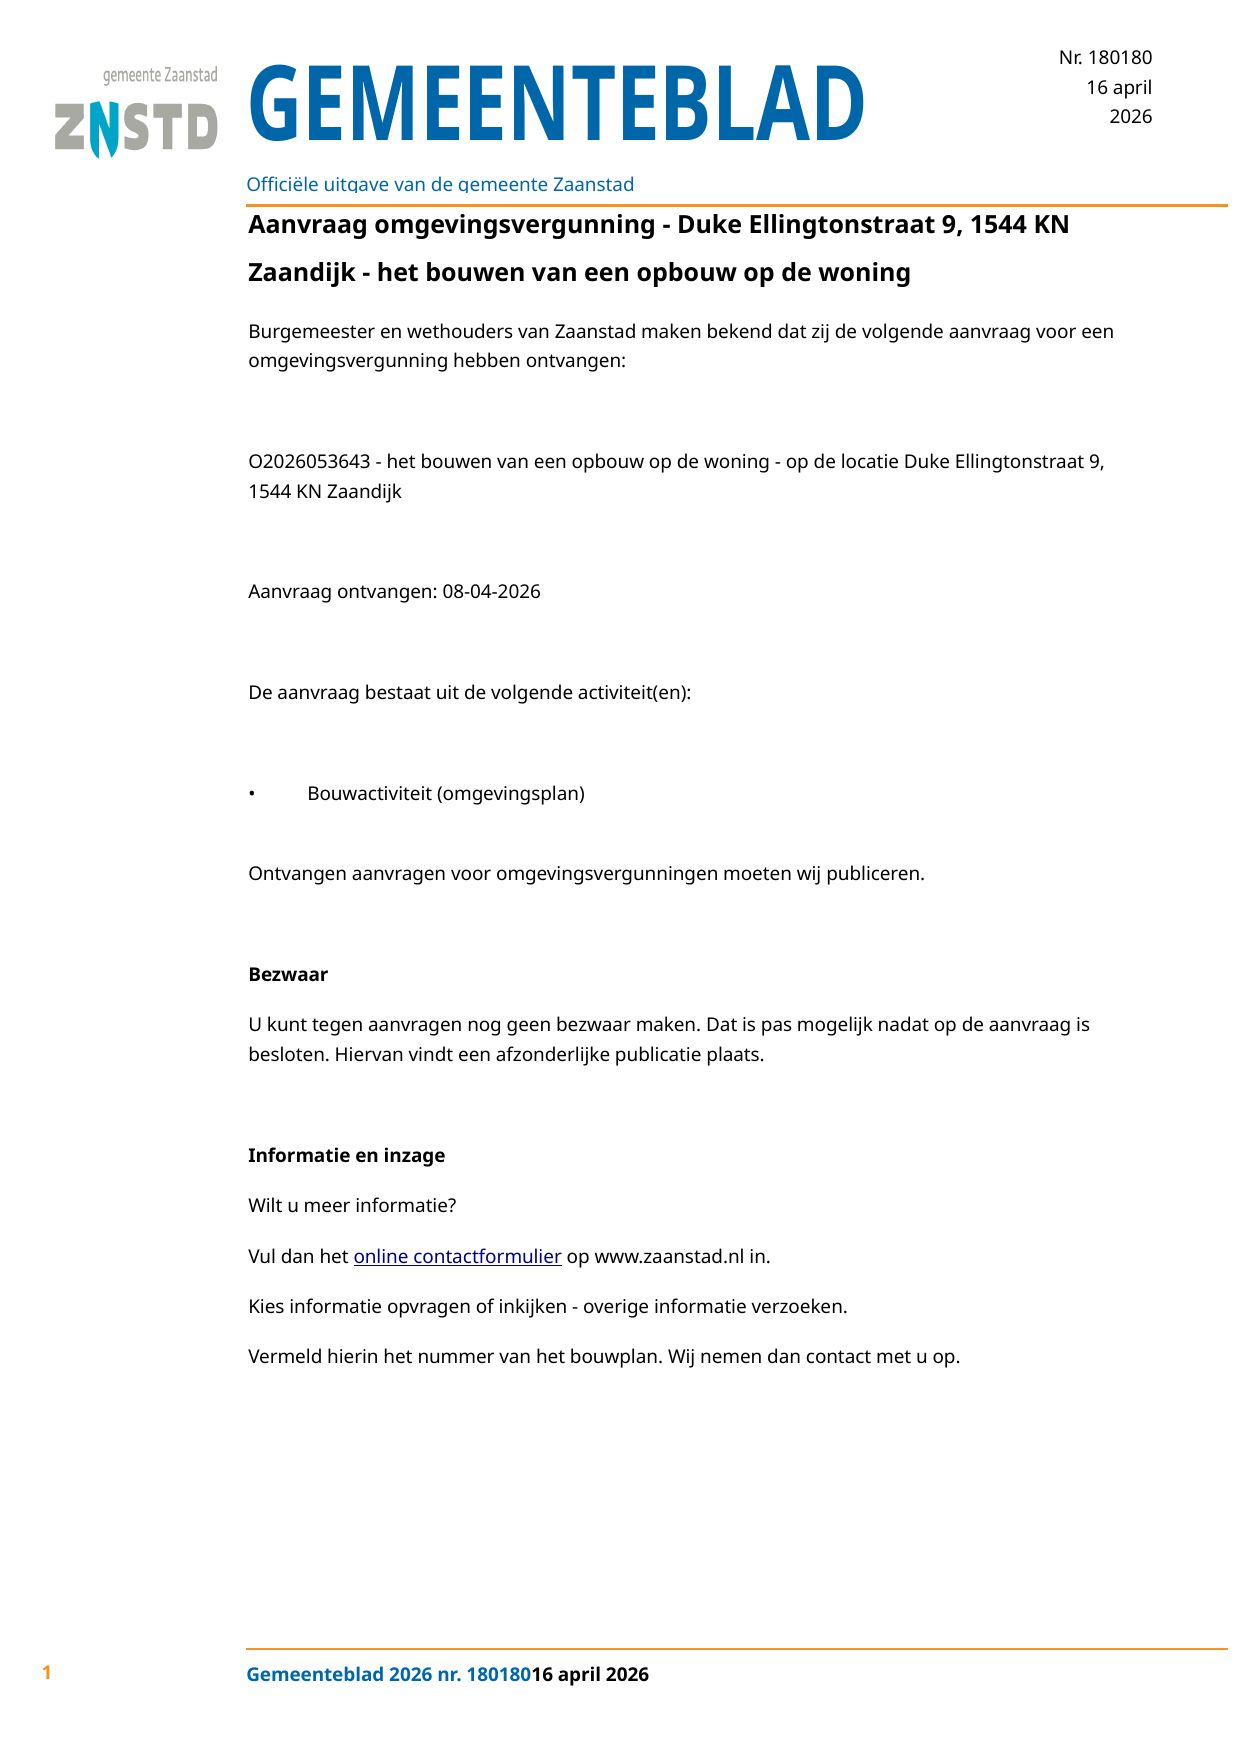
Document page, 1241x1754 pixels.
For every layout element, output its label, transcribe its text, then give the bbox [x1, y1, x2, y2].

picture [41, 47, 231, 172]
text Bezwaar [248, 961, 1152, 987]
text Vul dan het online contactformulier op www.zaanstad.nl in. [248, 1243, 1152, 1269]
text Wilt u meer informatie? [248, 1192, 1152, 1218]
text De aanvraag bestaat uit de volgende activiteit(en): [248, 679, 1152, 705]
text Ontvangen aanvragen voor omgevingsvergunningen moeten wij publiceren. [248, 860, 1152, 886]
text O2026053643 - het bouwen van een opbouw op de woning - op de locatie Duke Ellingtonstraat 9, 1544 KN Zaandijk [248, 448, 1152, 504]
text Informatie en inzage [248, 1142, 1152, 1168]
text Burgemeester en wethouders van Zaanstad maken bekend dat zij de volgende aanvraag voor een omgevingsvergunning hebben ontvangen: [248, 318, 1152, 373]
list Bouwactiviteit (omgevingsplan) [248, 780, 1152, 806]
text Aanvraag ontvangen: 08-04-2026 [248, 579, 1152, 604]
text Aanvraag omgevingsvergunning - Duke Ellingtonstraat 9, 1544 KN Zaandijk - het bouwen van een opbouw op de woning [248, 207, 1152, 288]
text Vermeld hierin het nummer van het bouwplan. Wij nemen dan contact met u op. [248, 1344, 1152, 1369]
text U kunt tegen aanvragen nog geen bezwaar maken. Dat is pas mogelijk nadat op de aanvraag is besloten. Hiervan vindt een afzonderlijke publicatie plaats. [248, 1012, 1152, 1067]
text Kies informatie opvragen of inkijken - overige informatie verzoeken. [248, 1293, 1152, 1319]
